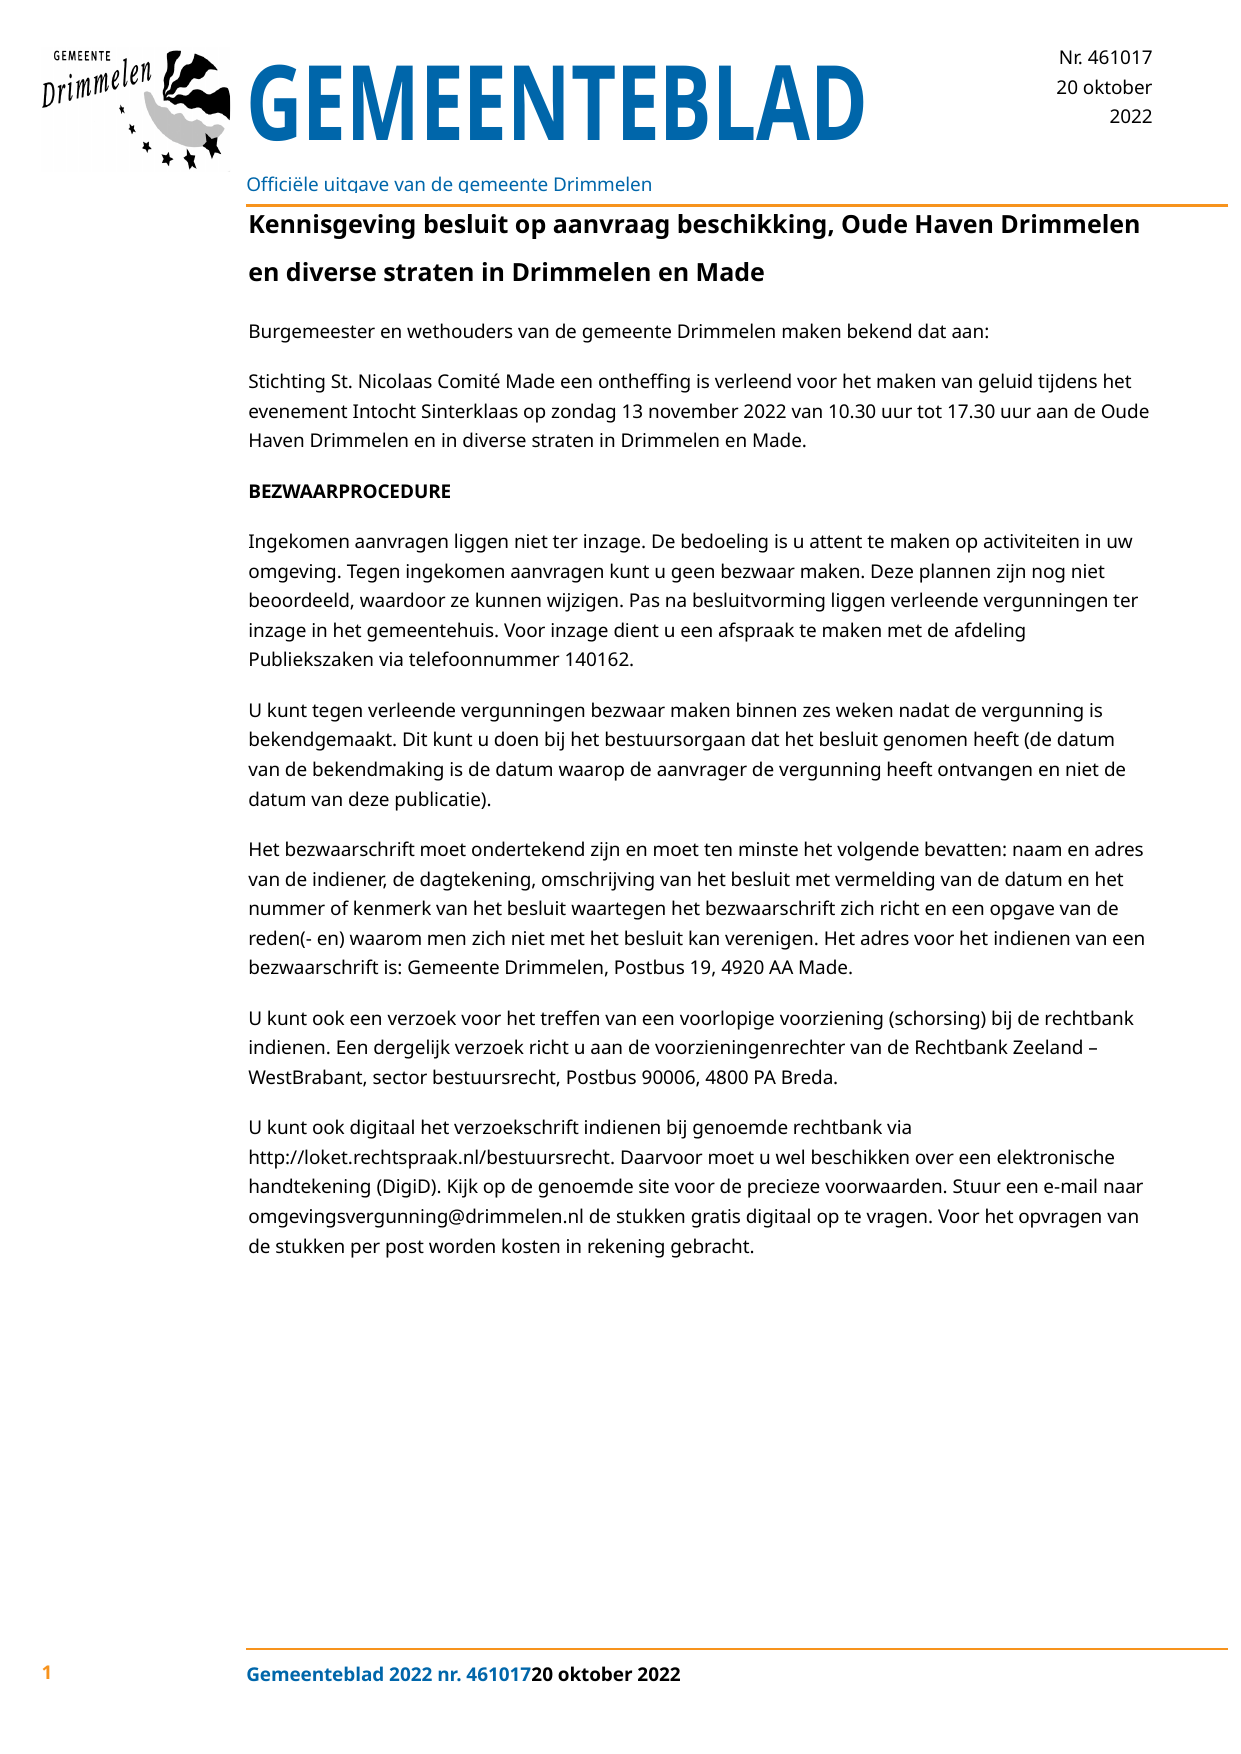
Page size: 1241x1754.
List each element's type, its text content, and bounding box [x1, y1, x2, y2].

text Ingekomen aanvragen liggen niet ter inzage. De bedoeling is u attent te maken op activiteiten in uw omgeving. Tegen ingekomen aanvragen kunt u geen bezwaar maken. Deze plannen zijn nog niet beoordeeld, waardoor ze kunnen wijzigen. Pas na besluitvorming liggen verleende vergunningen ter inzage in het gemeentehuis. Voor inzage dient u een afspraak te maken met de afdeling Publiekszaken via telefoonnummer 140162. [248, 528, 1152, 672]
text Het bezwaarschrift moet ondertekend zijn en moet ten minste het volgende bevatten: naam en adres van de indiener, de dagtekening, omschrijving van het besluit met vermelding van de datum en het nummer of kenmerk van het besluit waartegen het bezwaarschrift zich richt en een opgave van de reden(- en) waarom men zich niet met het besluit kan verenigen. Het adres voor het indienen van een bezwaarschrift is: Gemeente Drimmelen, Postbus 19, 4920 AA Made. [248, 836, 1152, 980]
text Stichting St. Nicolaas Comité Made een ontheffing is verleend voor het maken van geluid tijdens het evenement Intocht Sinterklaas op zondag 13 november 2022 van 10.30 uur tot 17.30 uur aan de Oude Haven Drimmelen en in diverse straten in Drimmelen en Made. [248, 368, 1152, 453]
text U kunt ook digitaal het verzoekschrift indienen bij genoemde rechtbank via http://loket.rechtspraak.nl/bestuursrecht. Daarvoor moet u wel beschikken over een elektronische handtekening (DigiD). Kijk op de genoemde site voor de precieze voorwaarden. Stuur een e-mail naar omgevingsvergunning@drimmelen.nl de stukken gratis digitaal op te vragen. Voor het opvragen van de stukken per post worden kosten in rekening gebracht. [248, 1114, 1152, 1259]
text Burgemeester en wethouders van de gemeente Drimmelen maken bekend dat aan: [248, 318, 1152, 344]
text Kennisgeving besluit op aanvraag beschikking, Oude Haven Drimmelen en diverse straten in Drimmelen en Made [248, 207, 1152, 288]
picture [41, 47, 231, 172]
text U kunt tegen verleende vergunningen bezwaar maken binnen zes weken nadat de vergunning is bekendgemaakt. Dit kunt u doen bij het bestuursorgaan dat het besluit genomen heeft (de datum van de bekendmaking is de datum waarop de aanvrager de vergunning heeft ontvangen en niet de datum van deze publicatie). [248, 697, 1152, 812]
text U kunt ook een verzoek voor het treffen van een voorlopige voorziening (schorsing) bij de rechtbank indienen. Een dergelijk verzoek richt u aan de voorzieningenrechter van de Rechtbank Zeeland – WestBrabant, sector bestuursrecht, Postbus 90006, 4800 PA Breda. [248, 1005, 1152, 1090]
text BEZWAARPROCEDURE [248, 478, 1152, 504]
